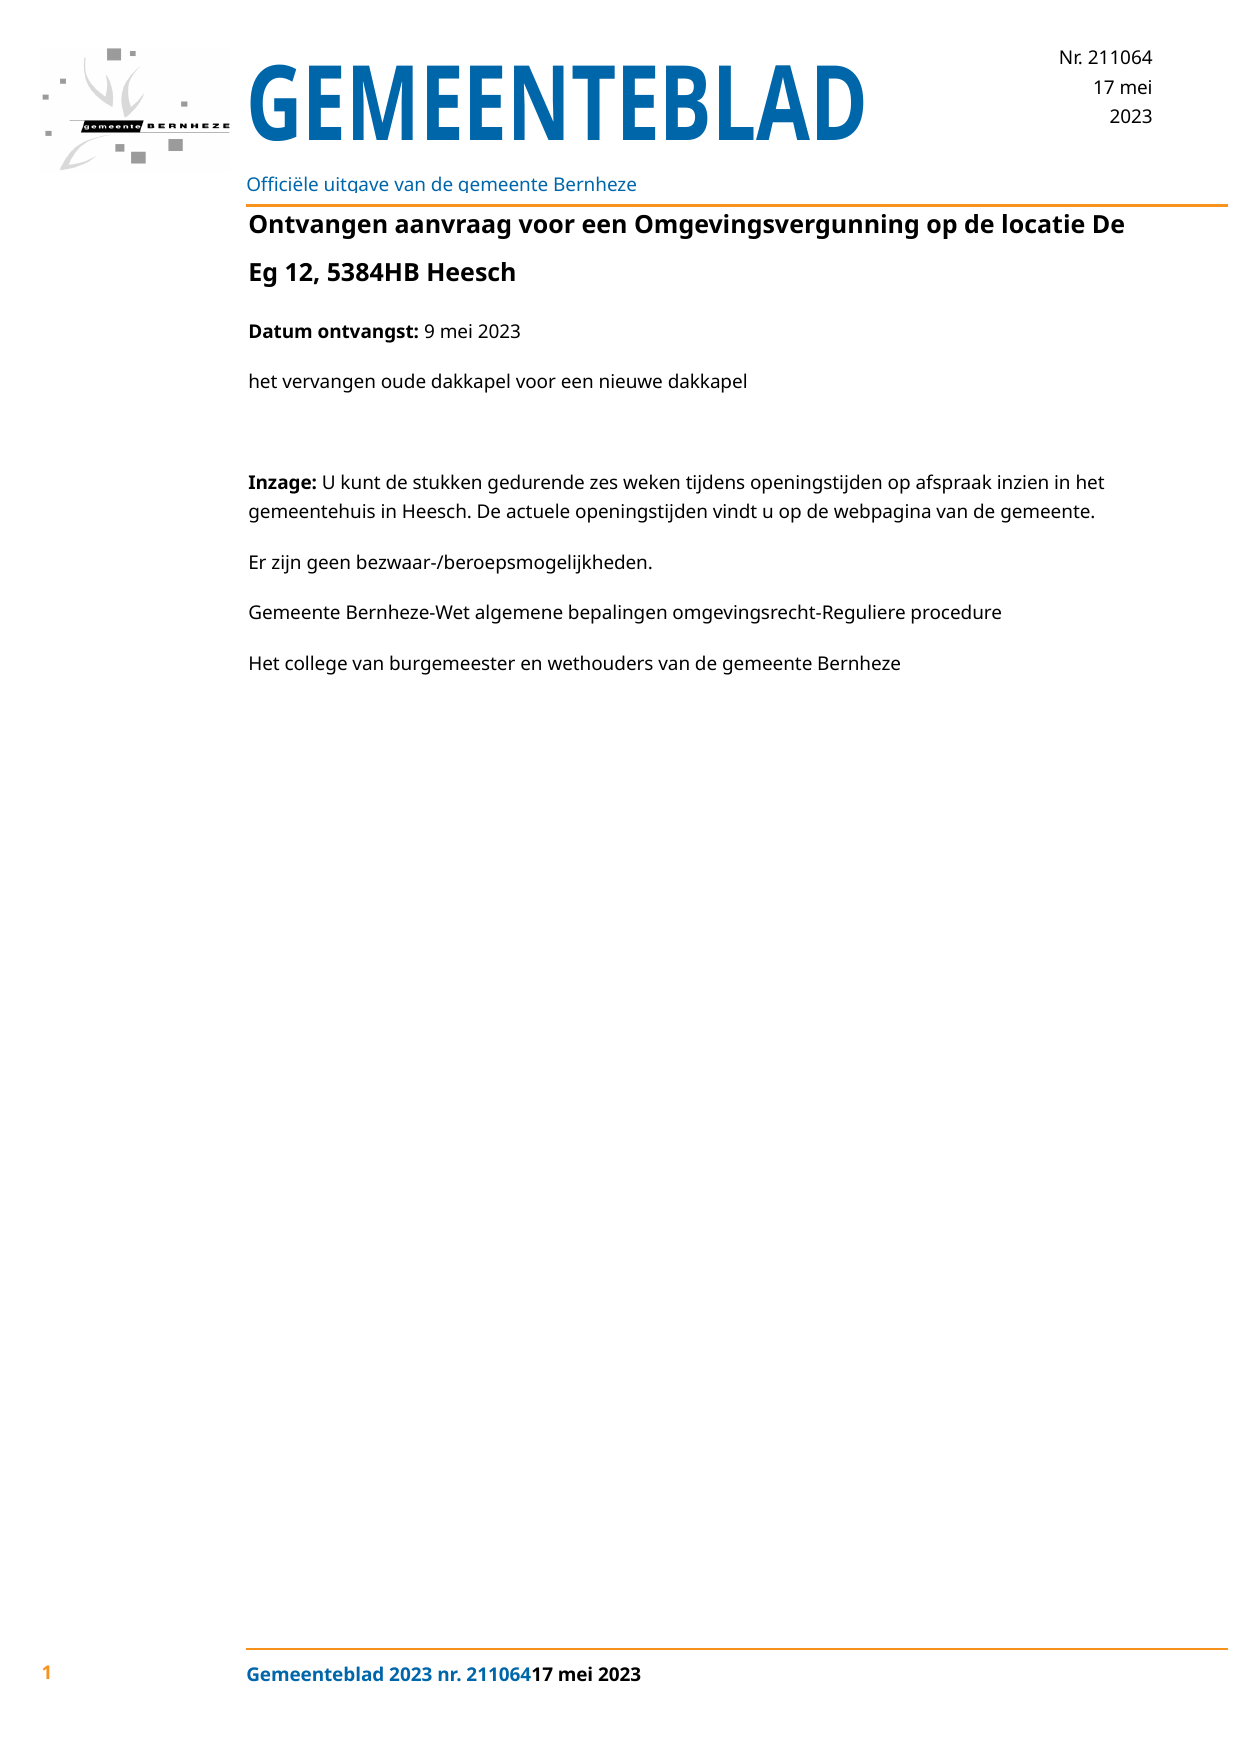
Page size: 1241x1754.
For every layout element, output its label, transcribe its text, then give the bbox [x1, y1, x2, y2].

text Datum ontvangst: 9 mei 2023 [248, 318, 1152, 344]
text Ontvangen aanvraag voor een Omgevingsvergunning op de locatie De Eg 12, 5384HB Heesch [248, 207, 1152, 288]
text Inzage: U kunt de stukken gedurende zes weken tijdens openingstijden op afspraak inzien in het gemeentehuis in Heesch. De actuele openingstijden vindt u op de webpagina van de gemeente. [248, 469, 1152, 524]
picture [41, 47, 231, 172]
text Er zijn geen bezwaar-/beroepsmogelijkheden. [248, 549, 1152, 575]
text het vervangen oude dakkapel voor een nieuwe dakkapel [248, 368, 1152, 394]
text Het college van burgemeester en wethouders van de gemeente Bernheze [248, 650, 1152, 676]
text Gemeente Bernheze-Wet algemene bepalingen omgevingsrecht-Reguliere procedure [248, 599, 1152, 625]
